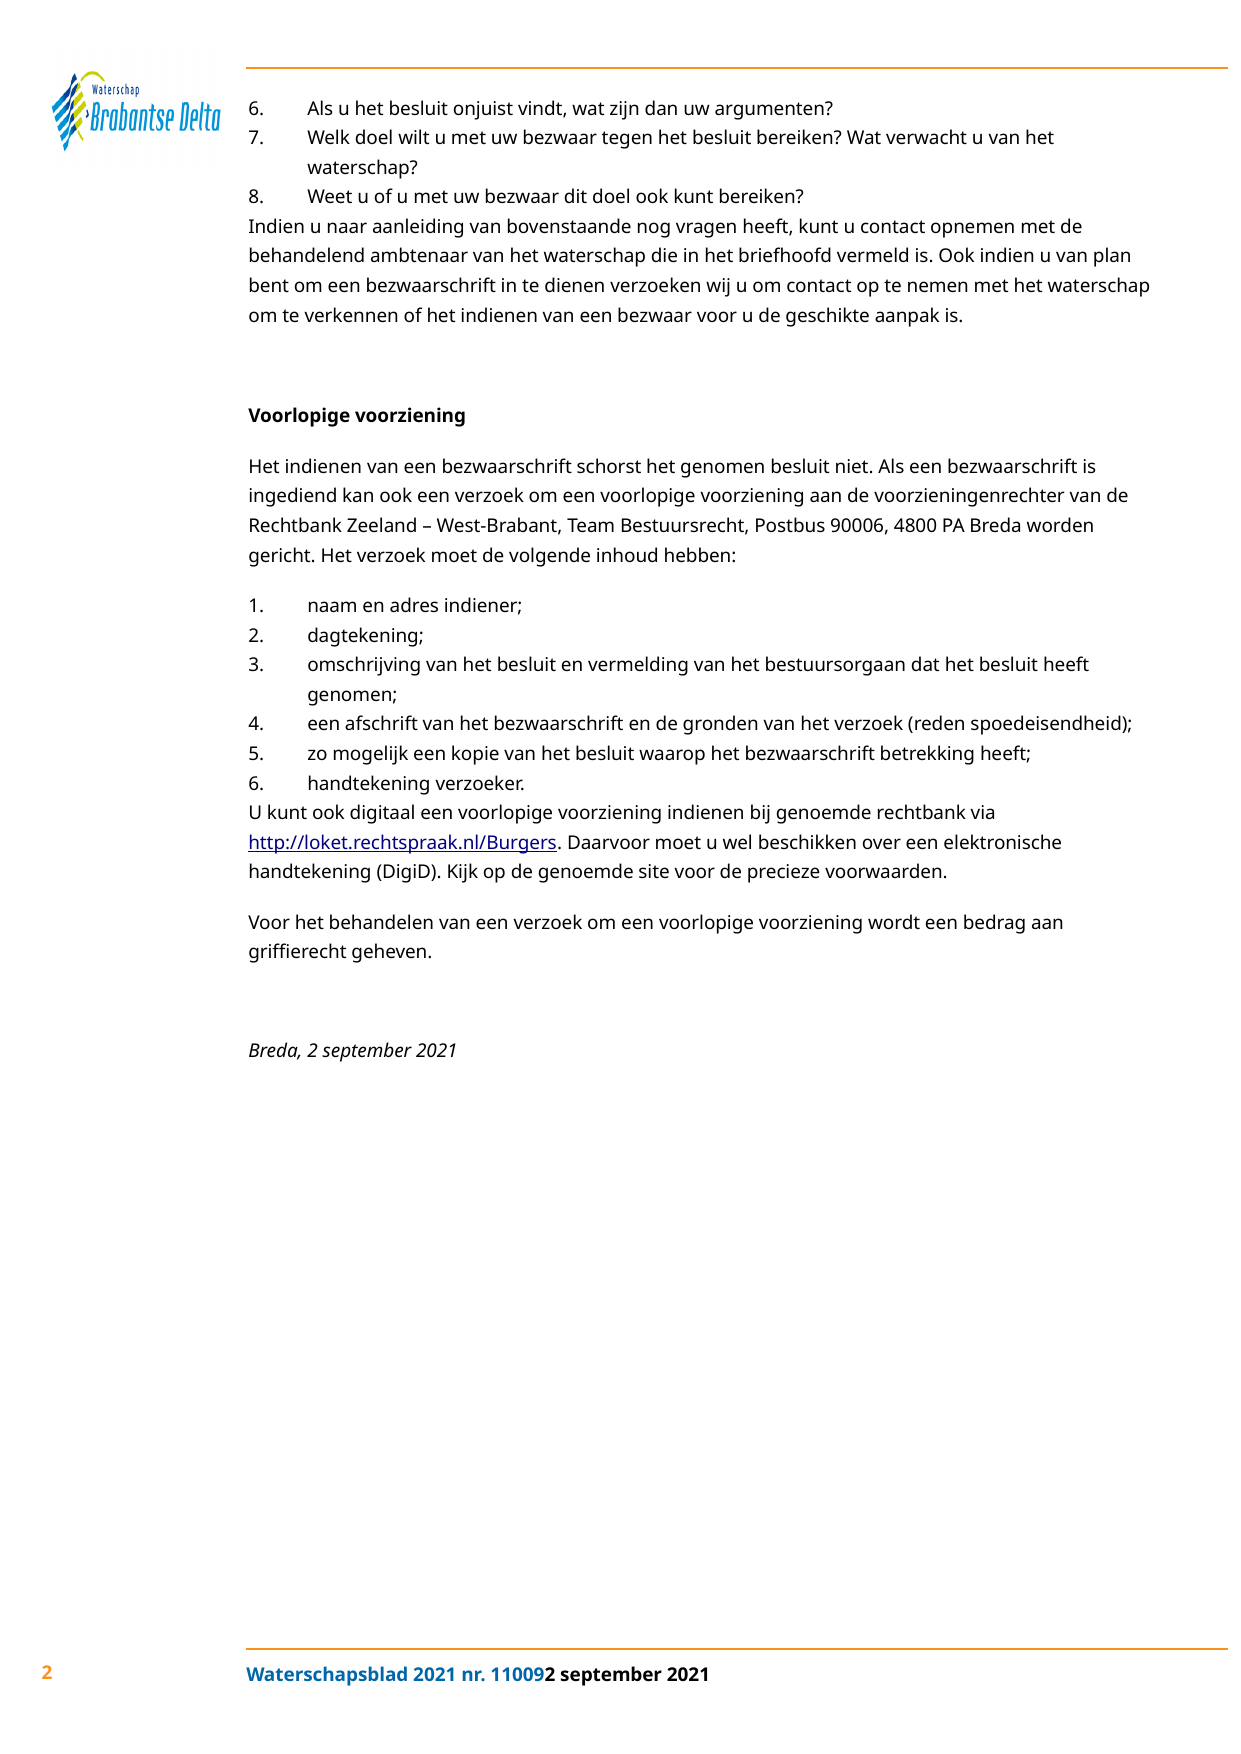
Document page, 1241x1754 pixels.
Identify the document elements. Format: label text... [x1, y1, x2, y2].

picture [41, 47, 231, 172]
text Het indienen van een bezwaarschrift schorst het genomen besluit niet. Als een bezwaarschrift is ingediend kan ook een verzoek om een voorlopige voorziening aan de voorzieningenrechter van de Rechtbank Zeeland – West-Brabant, Team Bestuursrecht, Postbus 90006, 4800 PA Breda worden gericht. Het verzoek moet de volgende inhoud hebben: [248, 453, 1152, 568]
text U kunt ook digitaal een voorlopige voorziening indienen bij genoemde rechtbank via http://loket.rechtspraak.nl/Burgers. Daarvoor moet u wel beschikken over een elektronische handtekening (DigiD). Kijk op de genoemde site voor de precieze voorwaarden. [248, 799, 1152, 884]
list Als u het besluit onjuist vindt, wat zijn dan uw argumenten? [248, 95, 1152, 121]
list Weet u of u met uw bezwaar dit doel ook kunt bereiken? [248, 183, 1152, 209]
list zo mogelijk een kopie van het besluit waarop het bezwaarschrift betrekking heeft; [248, 740, 1152, 766]
list een afschrift van het bezwaarschrift en de gronden van het verzoek (reden spoedeisendheid); [248, 711, 1152, 736]
list omschrijving van het besluit en vermelding van het bestuursorgaan dat het besluit heeft genomen; [248, 651, 1152, 707]
list Welk doel wilt u met uw bezwaar tegen het besluit bereiken? Wat verwacht u van het waterschap? [248, 124, 1152, 180]
text Indien u naar aanleiding van bovenstaande nog vragen heeft, kunt u contact opnemen met de behandelend ambtenaar van het waterschap die in het briefhoofd vermeld is. Ook indien u van plan bent om een bezwaarschrift in te dienen verzoeken wij u om contact op te nemen met het waterschap om te verkennen of het indienen van een bezwaar voor u de geschikte aanpak is. [248, 213, 1152, 328]
text Voor het behandelen van een verzoek om een voorlopige voorziening wordt een bedrag aan griffierecht geheven. [248, 909, 1152, 964]
text Voorlopige voorziening [248, 403, 1152, 428]
list handtekening verzoeker. [248, 770, 1152, 796]
text Breda, 2 september 2021 [248, 1037, 1152, 1062]
list naam en adres indiener; [248, 592, 1152, 618]
list dagtekening; [248, 622, 1152, 648]
